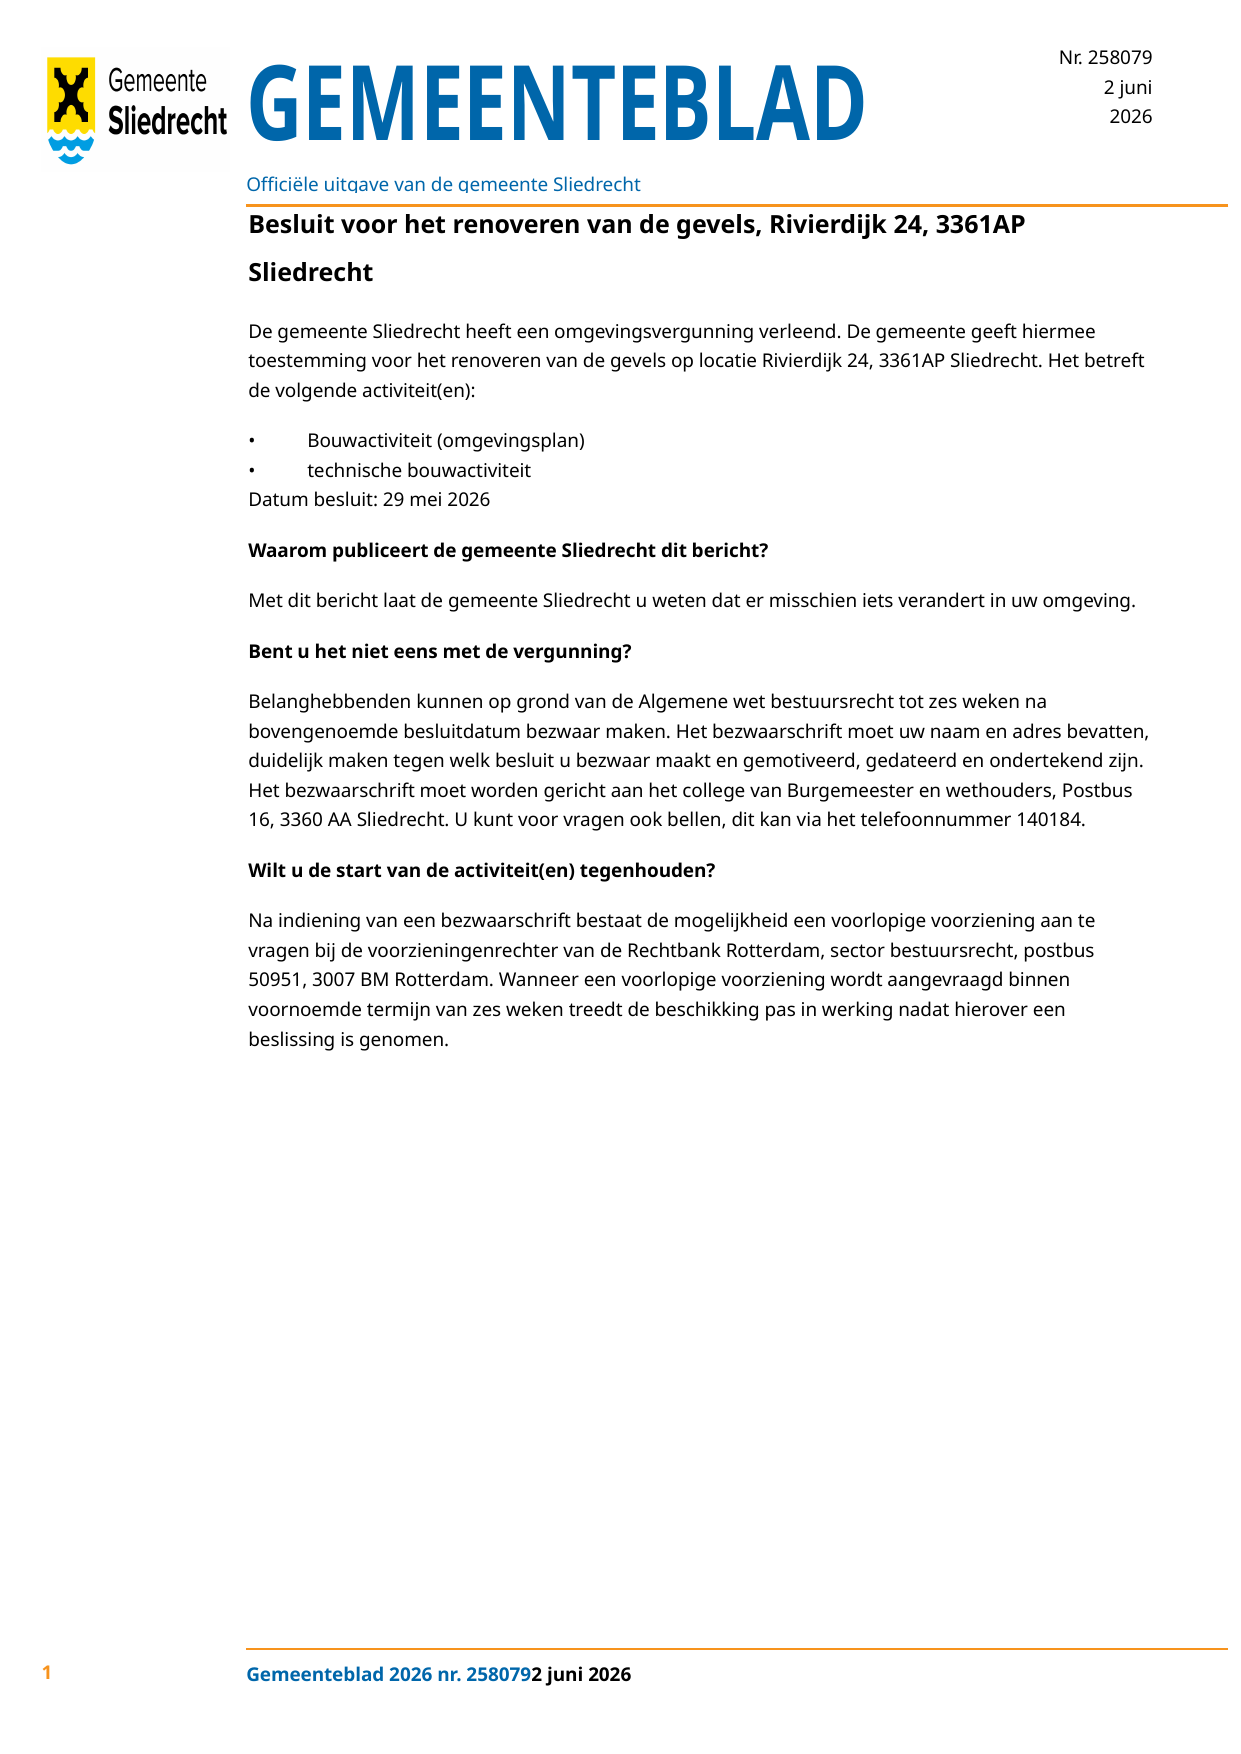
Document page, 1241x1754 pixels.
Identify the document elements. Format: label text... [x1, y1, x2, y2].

text Met dit bericht laat de gemeente Sliedrecht u weten dat er misschien iets verandert in uw omgeving. [248, 587, 1152, 613]
text Bent u het niet eens met de vergunning? [248, 638, 1152, 664]
text Besluit voor het renoveren van de gevels, Rivierdijk 24, 3361AP Sliedrecht [248, 207, 1152, 288]
text Wilt u de start van de activiteit(en) tegenhouden? [248, 857, 1152, 883]
text Datum besluit: 29 mei 2026 [248, 487, 1152, 512]
list Bouwactiviteit (omgevingsplan) [248, 427, 1152, 453]
text Belanghebbenden kunnen op grond van de Algemene wet bestuursrecht tot zes weken na bovengenoemde besluitdatum bezwaar maken. Het bezwaarschrift moet uw naam en adres bevatten, duidelijk maken tegen welk besluit u bezwaar maakt en gemotiveerd, gedateerd en ondertekend zijn. Het bezwaarschrift moet worden gericht aan het college van Burgemeester en wethouders, Postbus 16, 3360 AA Sliedrecht. U kunt voor vragen ook bellen, dit kan via het telefoonnummer 140184. [248, 688, 1152, 832]
picture [41, 47, 231, 172]
list technische bouwactiviteit [248, 457, 1152, 483]
text Na indiening van een bezwaarschrift bestaat de mogelijkheid een voorlopige voorziening aan te vragen bij de voorzieningenrechter van de Rechtbank Rotterdam, sector bestuursrecht, postbus 50951, 3007 BM Rotterdam. Wanneer een voorlopige voorziening wordt aangevraagd binnen voornoemde termijn van zes weken treedt de beschikking pas in werking nadat hierover een beslissing is genomen. [248, 907, 1152, 1052]
text Waarom publiceert de gemeente Sliedrecht dit bericht? [248, 537, 1152, 563]
text De gemeente Sliedrecht heeft een omgevingsvergunning verleend. De gemeente geeft hiermee toestemming voor het renoveren van de gevels op locatie Rivierdijk 24, 3361AP Sliedrecht. Het betreft de volgende activiteit(en): [248, 318, 1152, 403]
